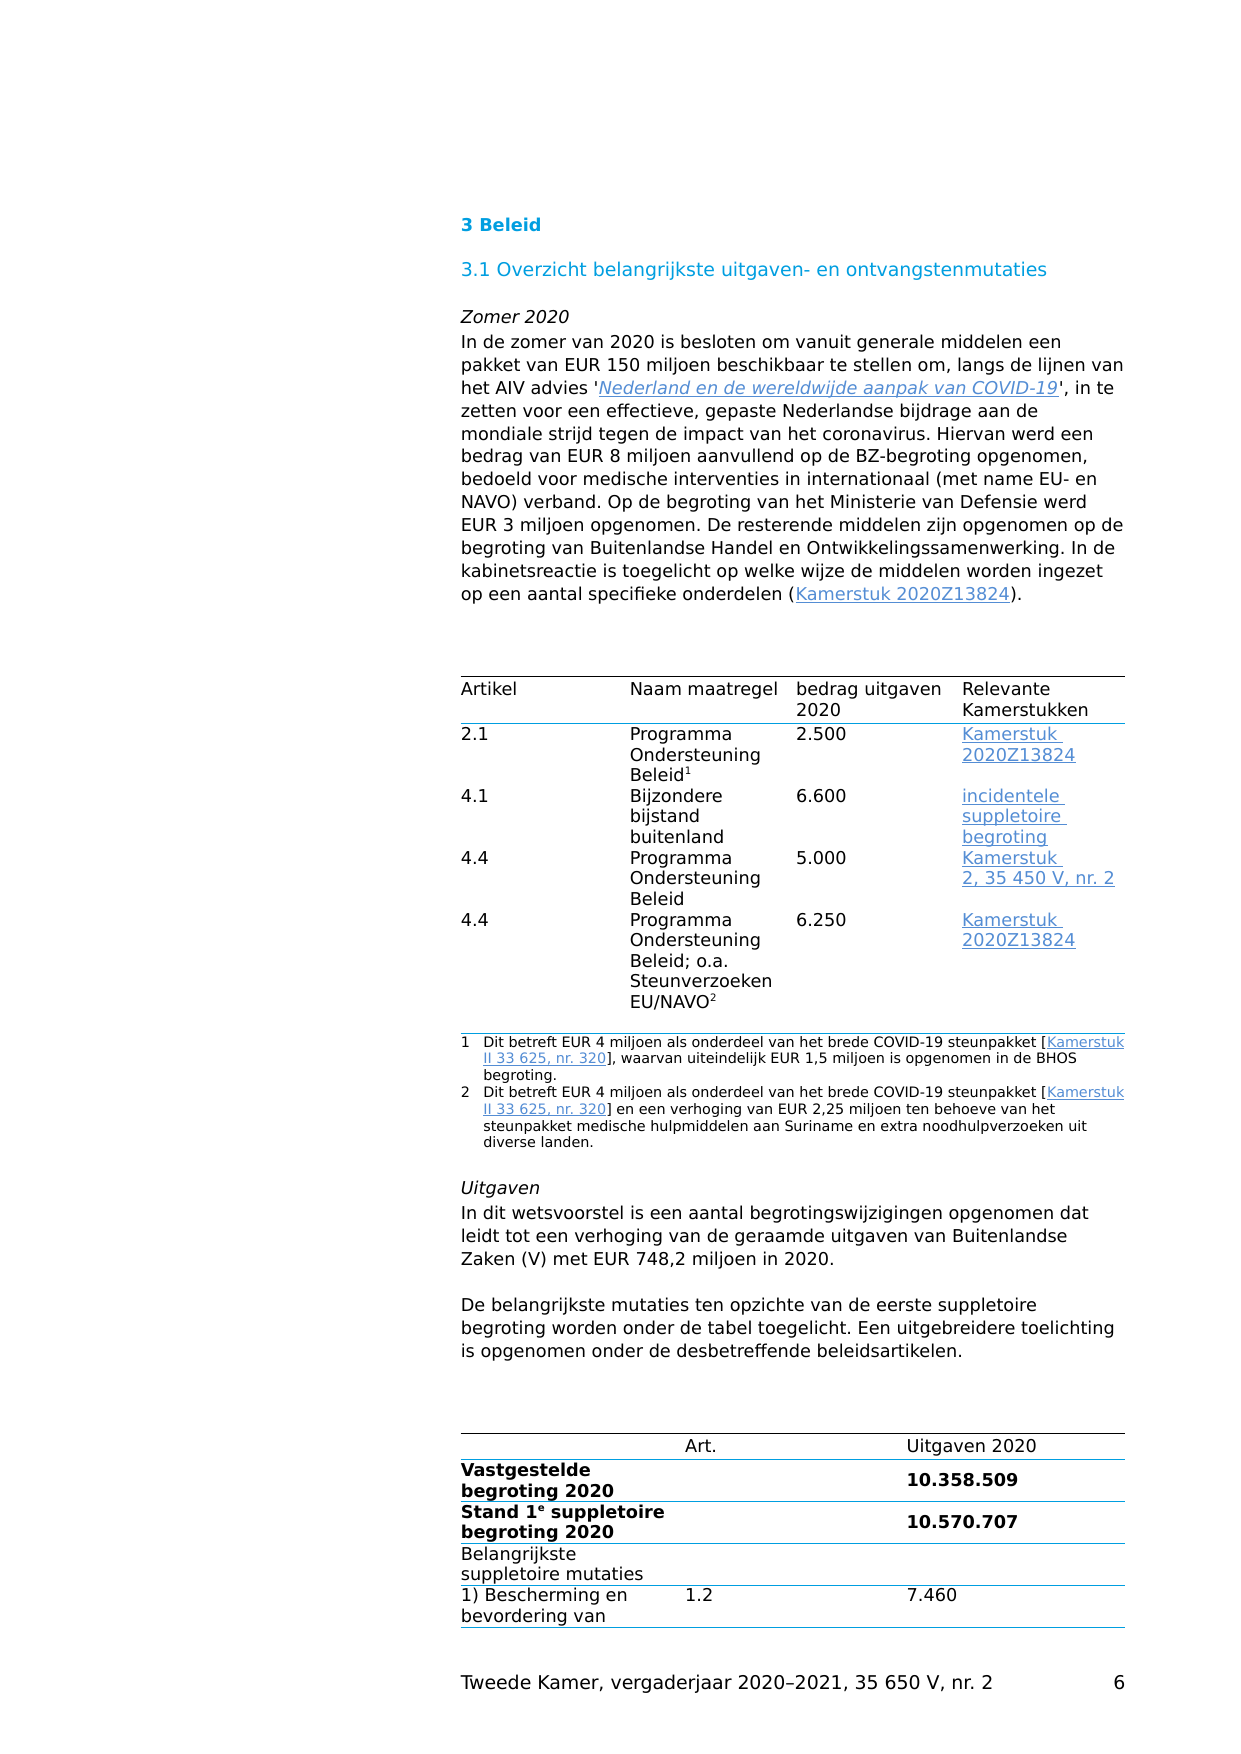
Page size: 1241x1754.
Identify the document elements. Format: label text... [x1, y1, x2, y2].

list Dit betreft EUR 4 miljoen als onderdeel van het brede COVID-19 steunpakket [Kamerstuk II 33 625, nr. 320], waarvan uiteindelijk EUR 1,5 miljoen is opgenomen in de BHOS begroting. [461, 1034, 1125, 1084]
table_cell 10.570.707 [904, 1502, 1125, 1543]
table_cell Bijzondere bijstand buitenland [627, 786, 793, 848]
text In dit wetsvoorstel is een aantal begrotingswijzigingen opgenomen dat leidt tot een verhoging van de geraamde uitgaven van Buitenlandse Zaken (V) met EUR 748,2 miljoen in 2020. [461, 1201, 1125, 1270]
table_cell Kamerstuk 2, 35 450 V, nr. 2 [959, 848, 1125, 909]
table_cell 1.2 [682, 1586, 903, 1626]
table_cell Naam maatregel [627, 677, 793, 723]
table_cell Relevante Kamerstukken [959, 677, 1125, 723]
list Dit betreft EUR 4 miljoen als onderdeel van het brede COVID-19 steunpakket [Kamerstuk II 33 625, nr. 320] en een verhoging van EUR 2,25 miljoen ten behoeve van het steunpakket medische hulpmiddelen aan Suriname en extra noodhulpverzoeken uit diverse landen. [461, 1084, 1125, 1151]
table_cell Programma Ondersteuning Beleid [627, 848, 793, 909]
table_cell [627, 1013, 793, 1033]
table_header Tabel 5 Extracomptabel overzicht inzet COVID-19 maatregelen (bedrag x EUR 1 000) [461, 628, 1125, 676]
table_cell [682, 1460, 903, 1501]
table_cell 6.600 [793, 786, 959, 848]
text In de zomer van 2020 is besloten om vanuit generale middelen een pakket van EUR 150 miljoen beschikbaar te stellen om, langs de lijnen van het AIV advies 'Nederland en de wereldwijde aanpak van COVID-19', in te zetten voor een effectieve, gepaste Nederlandse bijdrage aan de mondiale strijd tegen de impact van het coronavirus. Hiervan werd een bedrag van EUR 8 miljoen aanvullend op de BZ-begroting opgenomen, bedoeld voor medische interventies in internationaal (met name EU- en NAVO) verband. Op de begroting van het Ministerie van Defensie werd EUR 3 miljoen opgenomen. De resterende middelen zijn opgenomen op de begroting van Buitenlandse Handel en Ontwikkelingssamenwerking. In de kabinetsreactie is toegelicht op welke wijze de middelen worden ingezet op een aantal specifieke onderdelen (Kamerstuk 2020Z13824). [461, 330, 1125, 605]
table_header Tabel 6 Belangrijkste suppletoire uitgavenmutaties 2020 (Tweede suppletoire begroting) (Bedragen x € 1.000) [461, 1385, 1125, 1432]
table_cell Artikel [461, 677, 627, 723]
table_cell 6.250 [793, 910, 959, 1013]
table_cell 1) Bescherming en bevordering van [461, 1586, 682, 1626]
table_cell Art. [682, 1434, 903, 1459]
table_cell [793, 1013, 959, 1033]
table_cell Vastgestelde begroting 2020 [461, 1460, 682, 1501]
table_cell 4.1 [461, 786, 627, 848]
table_cell [461, 1013, 627, 1033]
text De belangrijkste mutaties ten opzichte van de eerste suppletoire begroting worden onder de tabel toegelicht. Een uitgebreidere toelichting is opgenomen onder de desbetreffende beleidsartikelen. [461, 1293, 1125, 1362]
title 3 Beleid [461, 213, 1125, 236]
table_cell Programma Ondersteuning Beleid; o.a. Steunverzoeken EU/NAVO2 [627, 910, 793, 1013]
table_cell 10.358.509 [904, 1460, 1125, 1501]
table_cell Kamerstuk 2020Z13824 [959, 724, 1125, 786]
table_cell Uitgaven 2020 [904, 1434, 1125, 1459]
table_cell [682, 1502, 903, 1543]
table_cell Belangrijkste suppletoire mutaties [461, 1544, 682, 1585]
table_cell incidentele suppletoire begroting [959, 786, 1125, 848]
table_cell 5.000 [793, 848, 959, 909]
table_cell [461, 1434, 682, 1459]
table_cell Stand 1e suppletoire begroting 2020 [461, 1502, 682, 1543]
table_cell Kamerstuk 2020Z13824 [959, 910, 1125, 1013]
table_cell Programma Ondersteuning Beleid1 [627, 724, 793, 786]
table_cell bedrag uitgaven 2020 [793, 677, 959, 723]
table_cell [959, 1013, 1125, 1033]
table_cell [904, 1544, 1125, 1585]
table_cell 2.500 [793, 724, 959, 786]
table_cell 2.1 [461, 724, 627, 786]
table_cell 7.460 [904, 1586, 1125, 1626]
text Uitgaven [461, 1176, 1125, 1199]
table_cell [682, 1544, 903, 1585]
table_cell 4.4 [461, 910, 627, 1013]
table_cell 4.4 [461, 848, 627, 909]
title 3.1 Overzicht belangrijkste uitgaven- en ontvangstenmutaties [461, 259, 1125, 281]
text Zomer 2020 [461, 305, 1125, 328]
